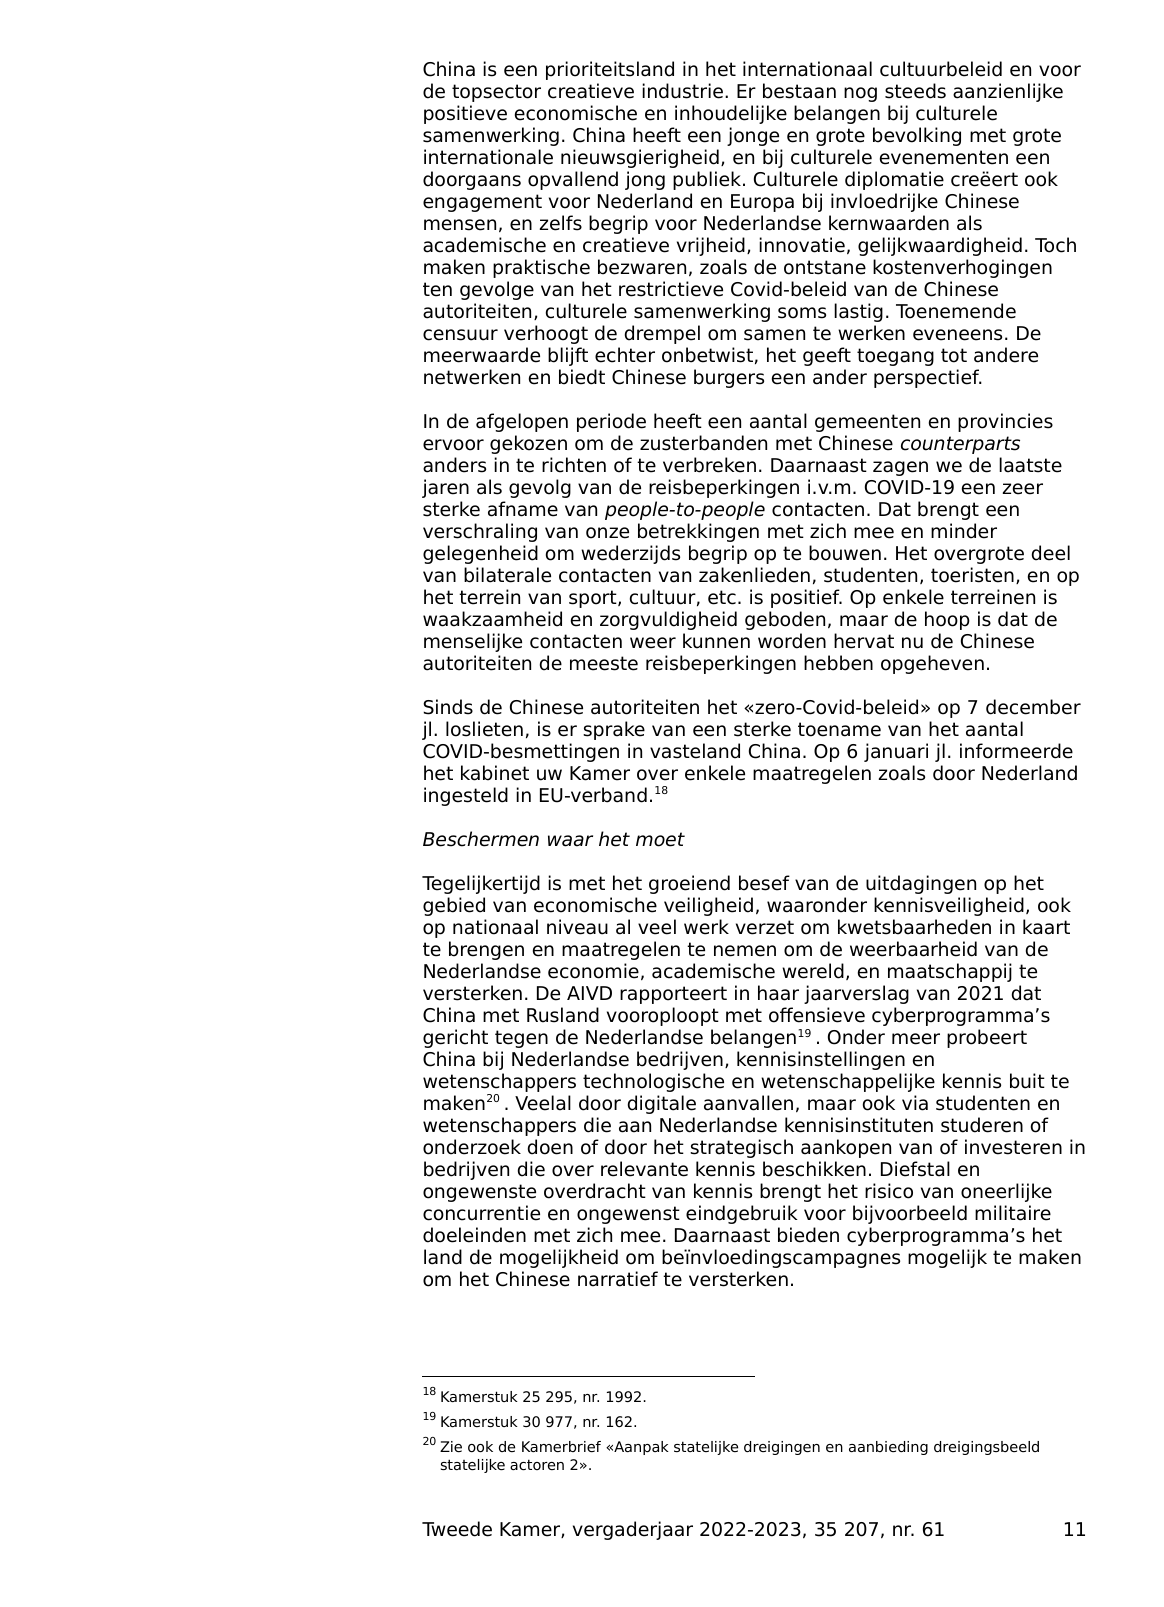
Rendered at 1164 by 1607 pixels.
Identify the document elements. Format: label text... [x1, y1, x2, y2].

text Kamerstuk 25 295, nr. 1992. [422, 1385, 1087, 1407]
text China is een prioriteitsland in het internationaal cultuurbeleid en voor de topsector creatieve industrie. Er bestaan nog steeds aanzienlijke positieve economische en inhoudelijke belangen bij culturele samenwerking. China heeft een jonge en grote bevolking met grote internationale nieuwsgierigheid, en bij culturele evenementen een doorgaans opvallend jong publiek. Culturele diplomatie creëert ook engagement voor Nederland en Europa bij invloedrijke Chinese mensen, en zelfs begrip voor Nederlandse kernwaarden als academische en creatieve vrijheid, innovatie, gelijkwaardigheid. Toch maken praktische bezwaren, zoals de ontstane kostenverhogingen ten gevolge van het restrictieve Covid-beleid van de Chinese autoriteiten, culturele samenwerking soms lastig. Toenemende censuur verhoogt de drempel om samen te werken eveneens. De meerwaarde blijft echter onbetwist, het geeft toegang tot andere netwerken en biedt Chinese burgers een ander perspectief. [422, 59, 1087, 389]
text Zie ook de Kamerbrief «Aanpak statelijke dreigingen en aanbieding dreigingsbeeld statelijke actoren 2». [422, 1435, 1087, 1474]
text Tegelijkertijd is met het groeiend besef van de uitdagingen op het gebied van economische veiligheid, waaronder kennisveiligheid, ook op nationaal niveau al veel werk verzet om kwetsbaarheden in kaart te brengen en maatregelen te nemen om de weerbaarheid van de Nederlandse economie, academische wereld, en maatschappij te versterken. De AIVD rapporteert in haar jaarverslag van 2021 dat China met Rusland vooroploopt met offensieve cyberprogramma’s gericht tegen de Nederlandse belangen. Onder meer probeert China bij Nederlandse bedrijven, kennisinstellingen en wetenschappers technologische en wetenschappelijke kennis buit te maken. Veelal door digitale aanvallen, maar ook via studenten en wetenschappers die aan Nederlandse kennisinstituten studeren of onderzoek doen of door het strategisch aankopen van of investeren in bedrijven die over relevante kennis beschikken. Diefstal en ongewenste overdracht van kennis brengt het risico van oneerlijke concurrentie en ongewenst eindgebruik voor bijvoorbeeld militaire doeleinden met zich mee. Daarnaast bieden cyberprogramma’s het land de mogelijkheid om beïnvloedingscampagnes mogelijk te maken om het Chinese narratief te versterken. [422, 873, 1087, 1291]
subtitle Beschermen waar het moet [422, 829, 1087, 851]
text Sinds de Chinese autoriteiten het «zero-Covid-beleid» op 7 december jl. loslieten, is er sprake van een sterke toename van het aantal COVID-besmettingen in vasteland China. Op 6 januari jl. informeerde het kabinet uw Kamer over enkele maatregelen zoals door Nederland ingesteld in EU-verband. [422, 697, 1087, 807]
text In de afgelopen periode heeft een aantal gemeenten en provincies ervoor gekozen om de zusterbanden met Chinese counterparts anders in te richten of te verbreken. Daarnaast zagen we de laatste jaren als gevolg van de reisbeperkingen i.v.m. COVID-19 een zeer sterke afname van people-to-people contacten. Dat brengt een verschraling van onze betrekkingen met zich mee en minder gelegenheid om wederzijds begrip op te bouwen. Het overgrote deel van bilaterale contacten van zakenlieden, studenten, toeristen, en op het terrein van sport, cultuur, etc. is positief. Op enkele terreinen is waakzaamheid en zorgvuldigheid geboden, maar de hoop is dat de menselijke contacten weer kunnen worden hervat nu de Chinese autoriteiten de meeste reisbeperkingen hebben opgeheven. [422, 411, 1087, 675]
text Kamerstuk 30 977, nr. 162. [422, 1410, 1087, 1432]
